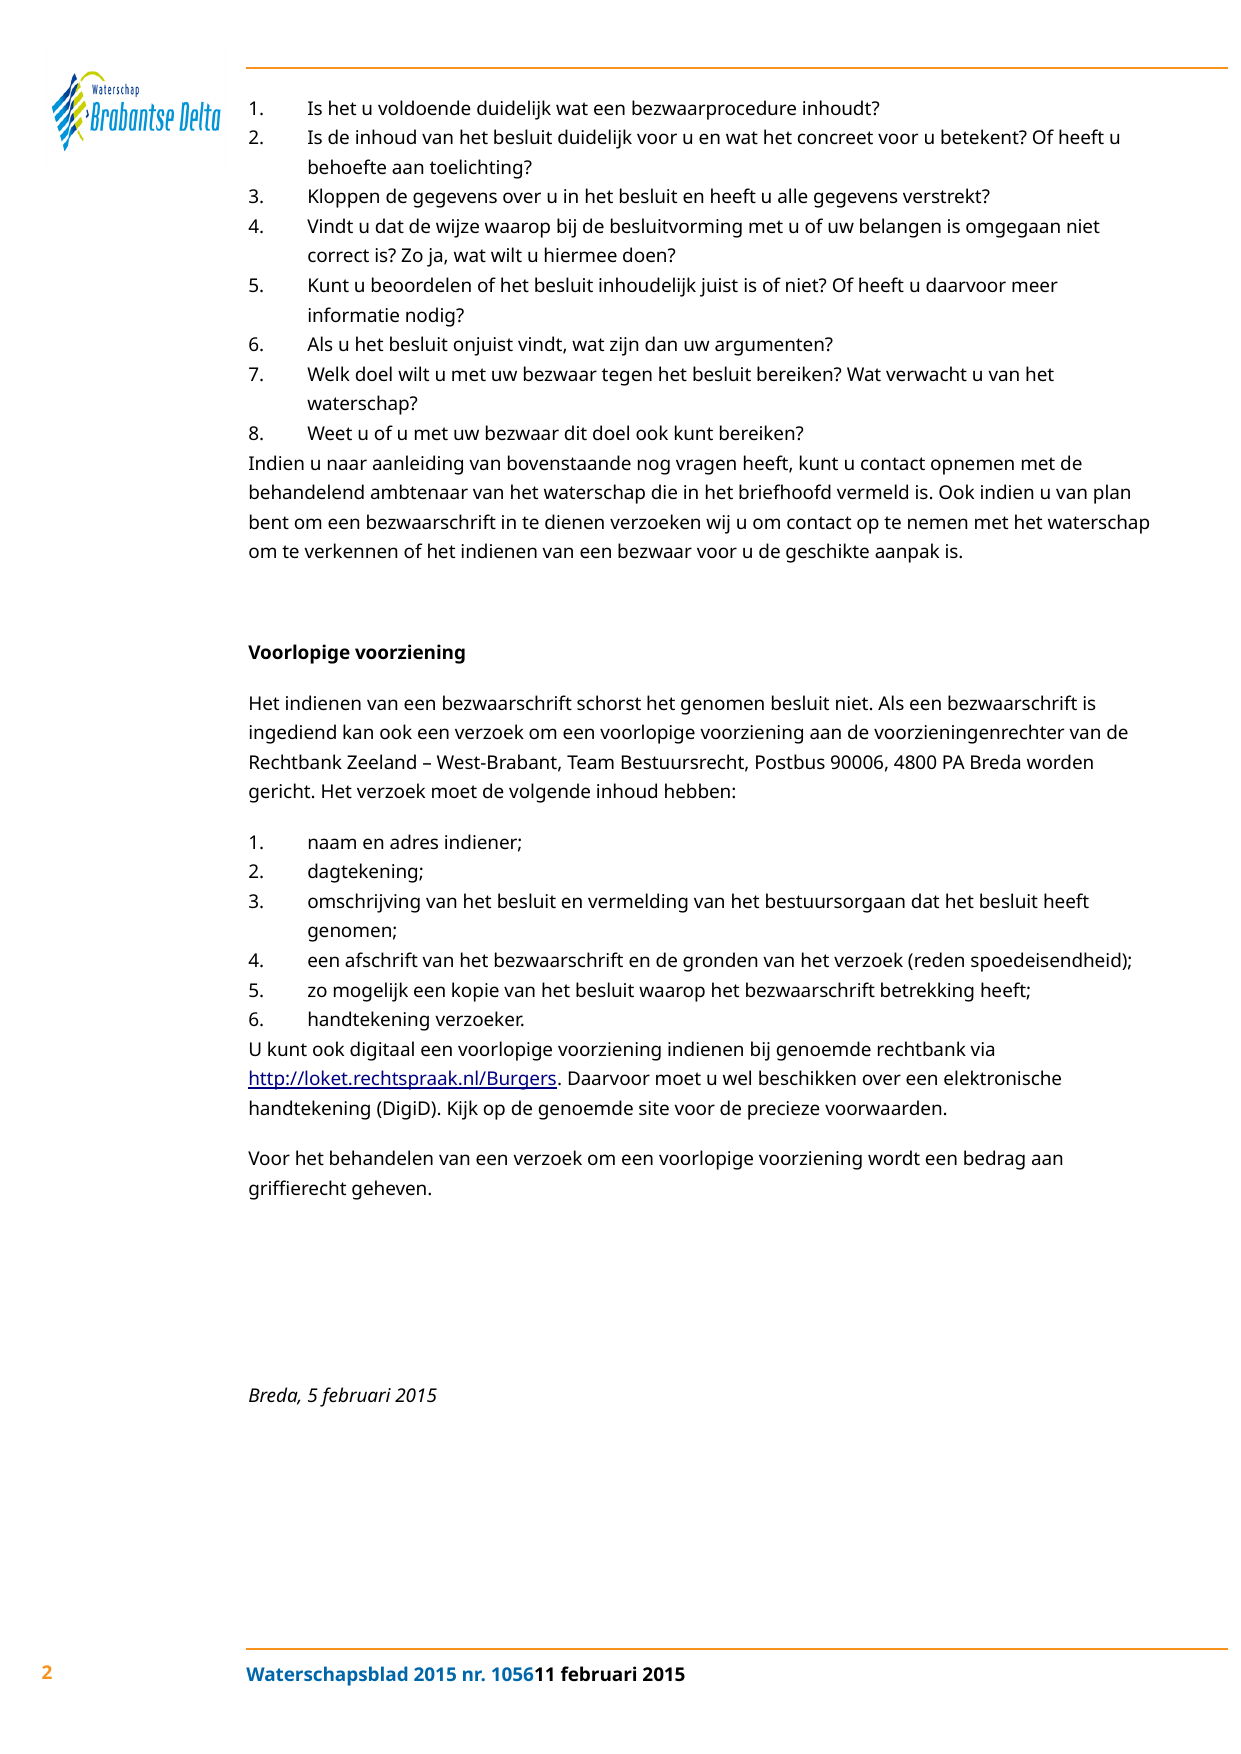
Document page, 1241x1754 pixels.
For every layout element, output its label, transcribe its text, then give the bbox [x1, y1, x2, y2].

list omschrijving van het besluit en vermelding van het bestuursorgaan dat het besluit heeft genomen; [248, 888, 1152, 943]
list naam en adres indiener; [248, 829, 1152, 855]
picture [41, 47, 231, 172]
text Breda, 5 februari 2015 [248, 1382, 1152, 1407]
list handtekening verzoeker. [248, 1006, 1152, 1032]
list dagtekening; [248, 858, 1152, 884]
list Kloppen de gegevens over u in het besluit en heeft u alle gegevens verstrekt? [248, 183, 1152, 209]
text Voorlopige voorziening [248, 639, 1152, 665]
list een afschrift van het bezwaarschrift en de gronden van het verzoek (reden spoedeisendheid); [248, 947, 1152, 973]
list Weet u of u met uw bezwaar dit doel ook kunt bereiken? [248, 420, 1152, 446]
text Voor het behandelen van een verzoek om een voorlopige voorziening wordt een bedrag aan griffierecht geheven. [248, 1146, 1152, 1201]
list Welk doel wilt u met uw bezwaar tegen het besluit bereiken? Wat verwacht u van het waterschap? [248, 361, 1152, 416]
list Vindt u dat de wijze waarop bij de besluitvorming met u of uw belangen is omgegaan niet correct is? Zo ja, wat wilt u hiermee doen? [248, 213, 1152, 268]
list zo mogelijk een kopie van het besluit waarop het bezwaarschrift betrekking heeft; [248, 977, 1152, 1003]
list Kunt u beoordelen of het besluit inhoudelijk juist is of niet? Of heeft u daarvoor meer informatie nodig? [248, 272, 1152, 328]
list Is de inhoud van het besluit duidelijk voor u en wat het concreet voor u betekent? Of heeft u behoefte aan toelichting? [248, 124, 1152, 180]
text U kunt ook digitaal een voorlopige voorziening indienen bij genoemde rechtbank via http://loket.rechtspraak.nl/Burgers. Daarvoor moet u wel beschikken over een elektronische handtekening (DigiD). Kijk op de genoemde site voor de precieze voorwaarden. [248, 1036, 1152, 1121]
list Is het u voldoende duidelijk wat een bezwaarprocedure inhoudt? [248, 95, 1152, 121]
text Het indienen van een bezwaarschrift schorst het genomen besluit niet. Als een bezwaarschrift is ingediend kan ook een verzoek om een voorlopige voorziening aan de voorzieningenrechter van de Rechtbank Zeeland – West-Brabant, Team Bestuursrecht, Postbus 90006, 4800 PA Breda worden gericht. Het verzoek moet de volgende inhoud hebben: [248, 690, 1152, 804]
list Als u het besluit onjuist vindt, wat zijn dan uw argumenten? [248, 331, 1152, 357]
text Indien u naar aanleiding van bovenstaande nog vragen heeft, kunt u contact opnemen met de behandelend ambtenaar van het waterschap die in het briefhoofd vermeld is. Ook indien u van plan bent om een bezwaarschrift in te dienen verzoeken wij u om contact op te nemen met het waterschap om te verkennen of het indienen van een bezwaar voor u de geschikte aanpak is. [248, 450, 1152, 564]
